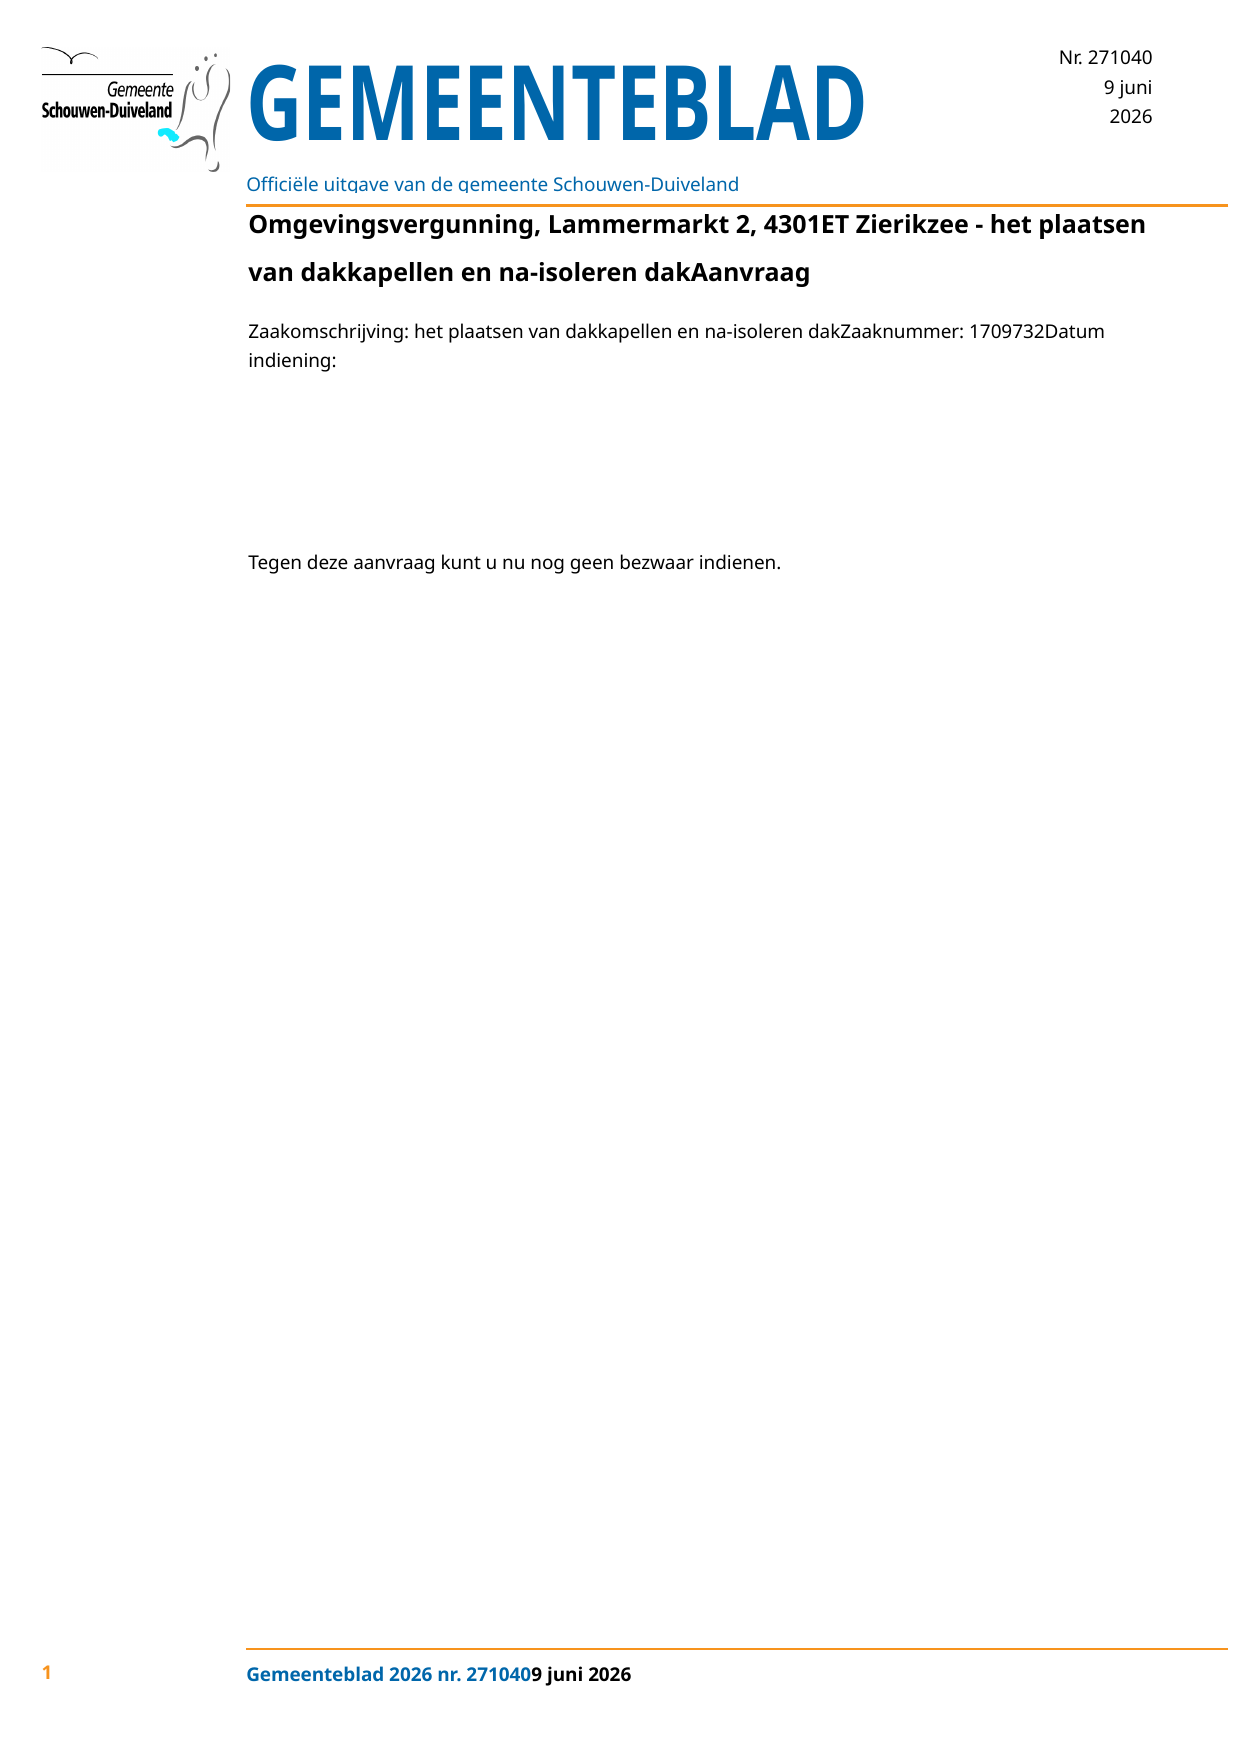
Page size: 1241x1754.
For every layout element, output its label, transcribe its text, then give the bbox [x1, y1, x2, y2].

text Omgevingsvergunning, Lammermarkt 2, 4301ET Zierikzee - het plaatsen van dakkapellen en na-isoleren dakAanvraag [248, 207, 1152, 288]
picture [41, 47, 231, 172]
text Tegen deze aanvraag kunt u nu nog geen bezwaar indienen. [248, 549, 1152, 575]
text Zaakomschrijving: het plaatsen van dakkapellen en na-isoleren dakZaaknummer: 1709732Datum indiening: [248, 318, 1152, 373]
